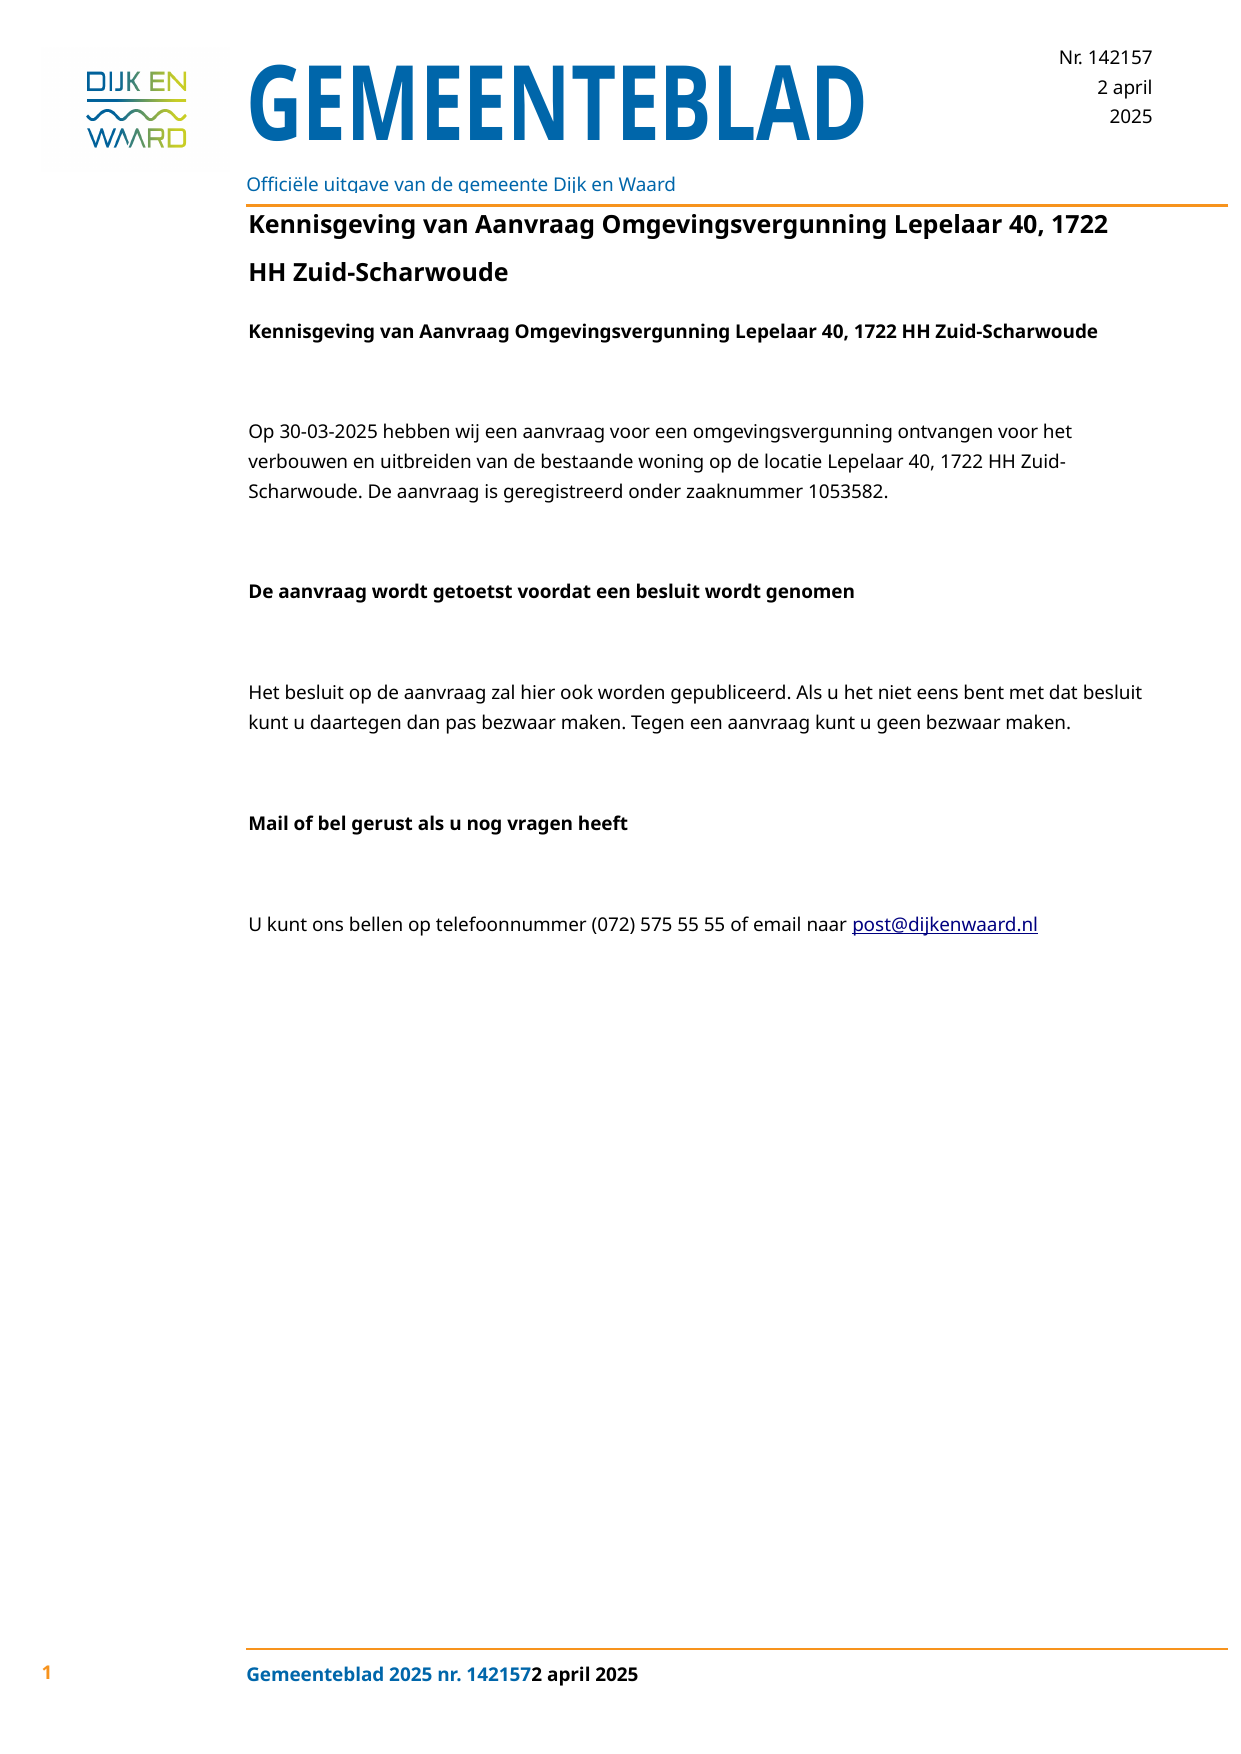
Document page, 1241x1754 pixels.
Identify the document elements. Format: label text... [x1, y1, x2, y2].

text De aanvraag wordt getoetst voordat een besluit wordt genomen [248, 579, 1152, 604]
text Mail of bel gerust als u nog vragen heeft [248, 810, 1152, 836]
picture [41, 47, 231, 172]
text Het besluit op de aanvraag zal hier ook worden gepubliceerd. Als u het niet eens bent met dat besluit kunt u daartegen dan pas bezwaar maken. Tegen een aanvraag kunt u geen bezwaar maken. [248, 679, 1152, 735]
text Op 30-03-2025 hebben wij een aanvraag voor een omgevingsvergunning ontvangen voor het verbouwen en uitbreiden van de bestaande woning op de locatie Lepelaar 40, 1722 HH Zuid-Scharwoude. De aanvraag is geregistreerd onder zaaknummer 1053582. [248, 419, 1152, 504]
text Kennisgeving van Aanvraag Omgevingsvergunning Lepelaar 40, 1722 HH Zuid-Scharwoude [248, 318, 1152, 344]
text U kunt ons bellen op telefoonnummer (072) 575 55 55 of email naar post@dijkenwaard.nl [248, 911, 1152, 937]
text Kennisgeving van Aanvraag Omgevingsvergunning Lepelaar 40, 1722 HH Zuid-Scharwoude [248, 207, 1152, 288]
